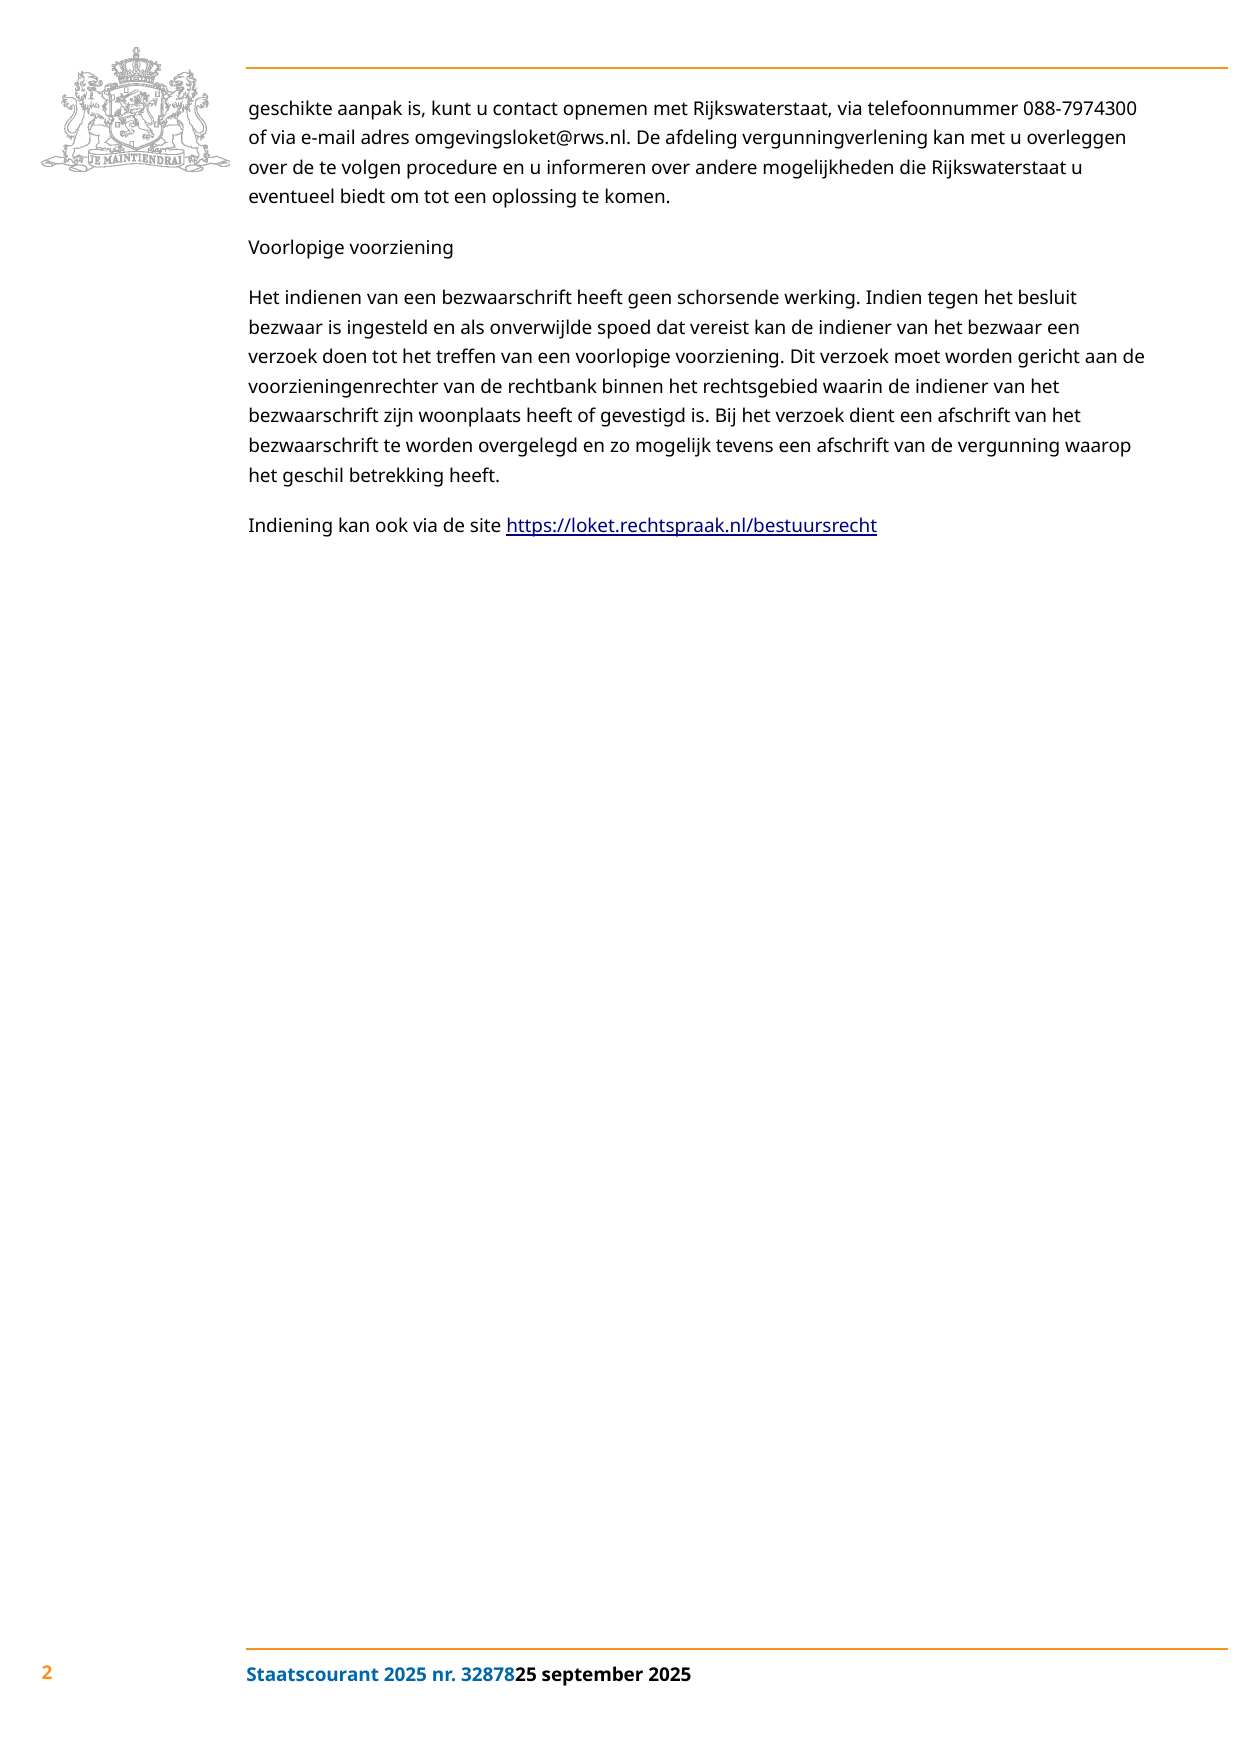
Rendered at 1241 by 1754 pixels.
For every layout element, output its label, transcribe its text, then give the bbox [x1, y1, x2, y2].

picture [41, 47, 231, 172]
text Indiening kan ook via de site https://loket.rechtspraak.nl/bestuursrecht [248, 512, 1152, 538]
text Voorlopige voorziening [248, 234, 1152, 260]
text geschikte aanpak is, kunt u contact opnemen met Rijkswaterstaat, via telefoonnummer 088-7974300 of via e-mail adres omgevingsloket@rws.nl. De afdeling vergunningverlening kan met u overleggen over de te volgen procedure en u informeren over andere mogelijkheden die Rijkswaterstaat u eventueel biedt om tot een oplossing te komen. [248, 95, 1152, 209]
text Het indienen van een bezwaarschrift heeft geen schorsende werking. Indien tegen het besluit bezwaar is ingesteld en als onverwijlde spoed dat vereist kan de indiener van het bezwaar een verzoek doen tot het treffen van een voorlopige voorziening. Dit verzoek moet worden gericht aan de voorzieningenrechter van de rechtbank binnen het rechtsgebied waarin de indiener van het bezwaarschrift zijn woonplaats heeft of gevestigd is. Bij het verzoek dient een afschrift van het bezwaarschrift te worden overgelegd en zo mogelijk tevens een afschrift van de vergunning waarop het geschil betrekking heeft. [248, 284, 1152, 488]
